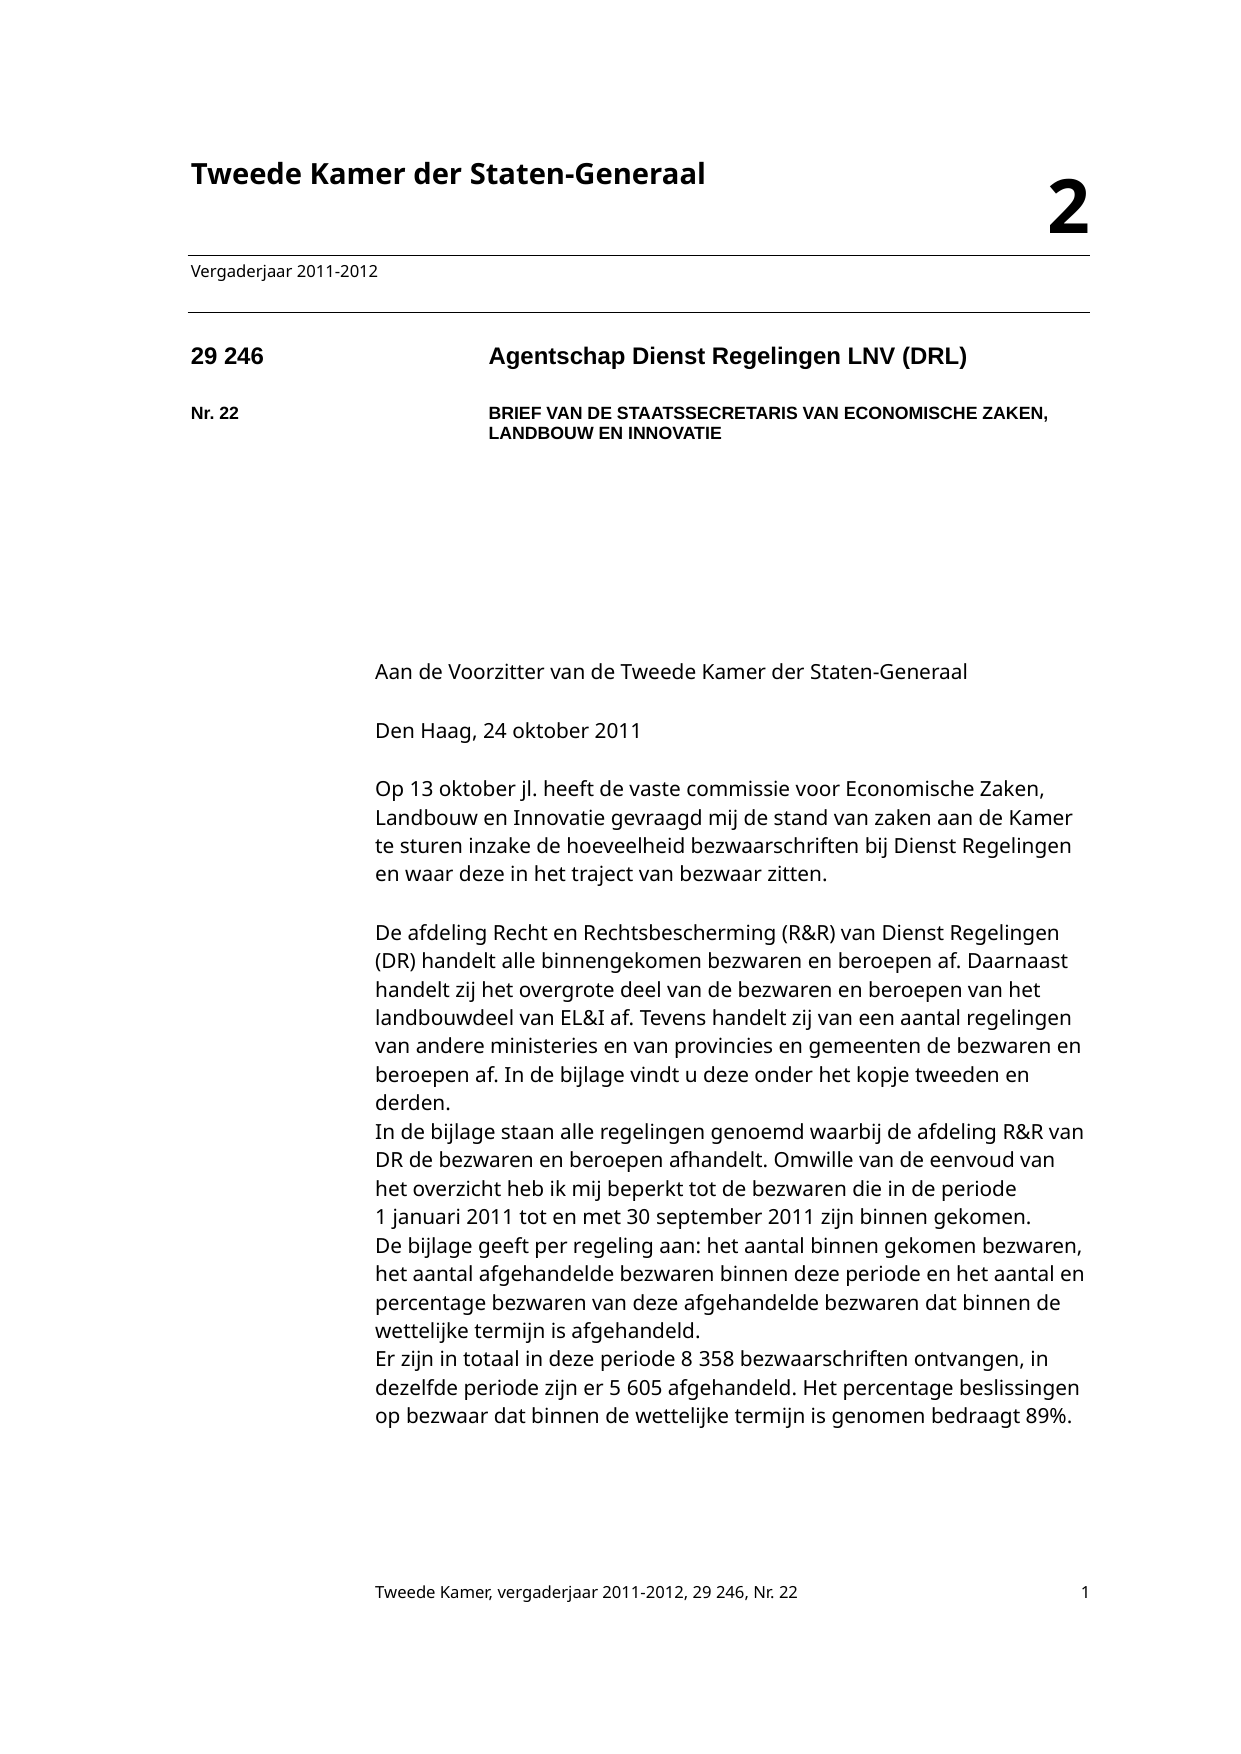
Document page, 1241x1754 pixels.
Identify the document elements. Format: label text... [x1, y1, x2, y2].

table_header Tweede Kamer der Staten-Generaal [188, 150, 909, 255]
table_cell 29 246 [188, 339, 485, 399]
table_cell Agentschap Dienst Regelingen LNV (DRL) [485, 339, 1090, 399]
text De bijlage geeft per regeling aan: het aantal binnen gekomen bezwaren, het aantal afgehandelde bezwaren binnen deze periode en het aantal en percentage bezwaren van deze afgehandelde bezwaren dat binnen de wettelijke termijn is afgehandeld. [375, 1231, 1090, 1344]
table_cell Vergaderjaar 2011-2012 [188, 256, 485, 312]
text Den Haag, 24 oktober 2011 [375, 716, 1090, 744]
text In de bijlage staan alle regelingen genoemd waarbij de afdeling R&R van DR de bezwaren en beroepen afhandelt. Omwille van de eenvoud van het overzicht heb ik mij beperkt tot de bezwaren die in de periode 1 januari 2011 tot en met 30 september 2011 zijn binnen gekomen. [375, 1117, 1090, 1231]
text De afdeling Recht en Rechtsbescherming (R&R) van Dienst Regelingen (DR) handelt alle binnengekomen bezwaren en beroepen af. Daarnaast handelt zij het overgrote deel van de bezwaren en beroepen van het landbouwdeel van EL&I af. Tevens handelt zij van een aantal regelingen van andere ministeries en van provincies en gemeenten de bezwaren en beroepen af. In de bijlage vindt u deze onder het kopje tweeden en derden. [375, 918, 1090, 1117]
table_cell [485, 256, 1090, 312]
text Aan de Voorzitter van de Tweede Kamer der Staten-Generaal [375, 657, 1090, 686]
table_cell [485, 313, 1090, 339]
table_cell [188, 313, 485, 339]
table_cell Nr. 22 [188, 399, 485, 539]
table_cell BRIEF VAN DE STAATSSECRETARIS VAN ECONOMISCHE ZAKEN, LANDBOUW EN INNOVATIE [485, 399, 1090, 539]
text Op 13 oktober jl. heeft de vaste commissie voor Economische Zaken, Landbouw en Innovatie gevraagd mij de stand van zaken aan de Kamer te sturen inzake de hoeveelheid bezwaarschriften bij Dienst Regelingen en waar deze in het traject van bezwaar zitten. [375, 774, 1090, 888]
table_header 2 [910, 150, 1090, 255]
text Er zijn in totaal in deze periode 8 358 bezwaarschriften ontvangen, in dezelfde periode zijn er 5 605 afgehandeld. Het percentage beslissingen op bezwaar dat binnen de wettelijke termijn is genomen bedraagt 89%. [375, 1344, 1090, 1430]
